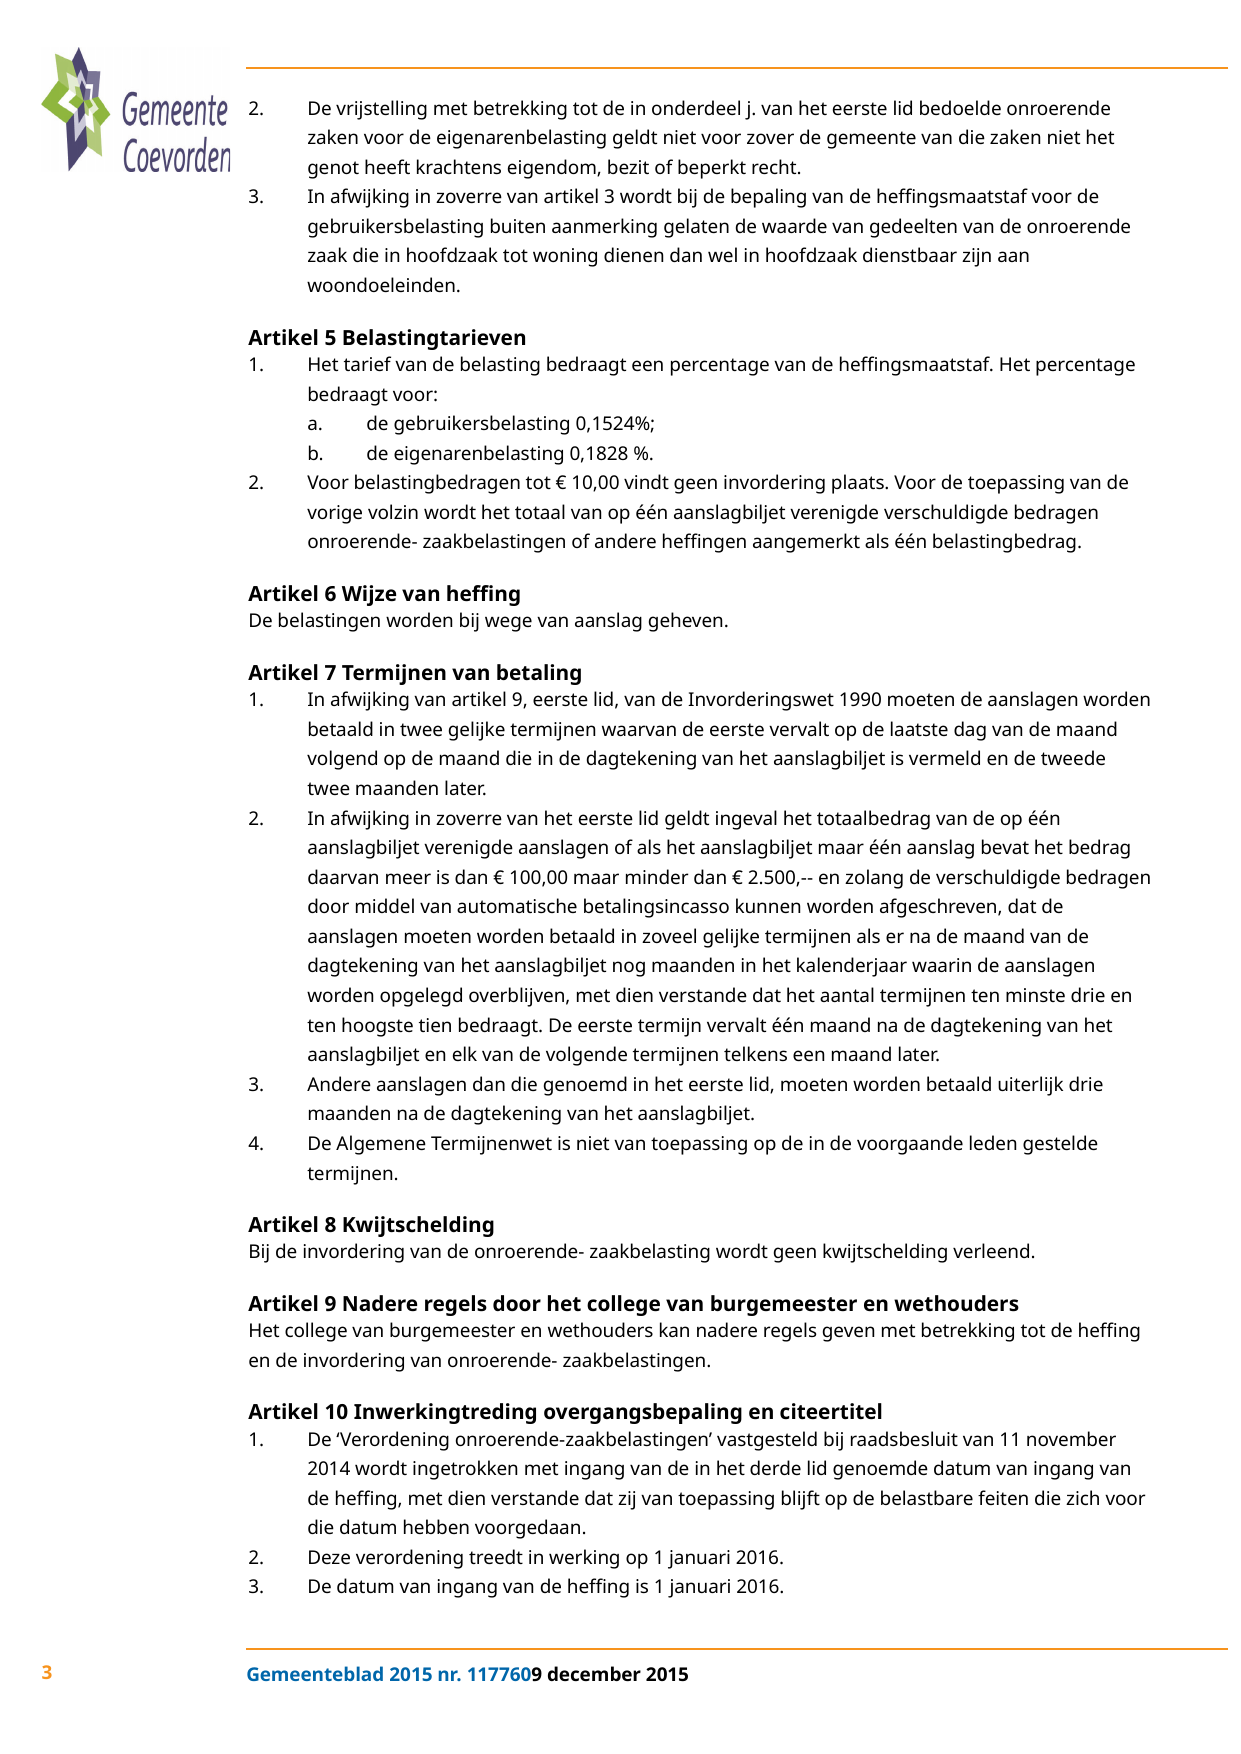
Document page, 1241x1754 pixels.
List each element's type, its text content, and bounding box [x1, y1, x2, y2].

list In afwijking in zoverre van artikel 3 wordt bij de bepaling van de heffingsmaatstaf voor de gebruikersbelasting buiten aanmerking gelaten de waarde van gedeelten van de onroerende zaak die in hoofdzaak tot woning dienen dan wel in hoofdzaak dienstbaar zijn aan woondoeleinden. [248, 183, 1152, 298]
list De vrijstelling met betrekking tot de in onderdeel j. van het eerste lid bedoelde onroerende zaken voor de eigenarenbelasting geldt niet voor zover de gemeente van die zaken niet het genot heeft krachtens eigendom, bezit of beperkt recht. [248, 95, 1152, 180]
list Voor belastingbedragen tot € 10,00 vindt geen invordering plaats. Voor de toepassing van de vorige volzin wordt het totaal van op één aanslagbiljet verenigde verschuldigde bedragen onroerende- zaakbelastingen of andere heffingen aangemerkt als één belastingbedrag. [248, 469, 1152, 554]
text Artikel 6 Wijze van heffing [248, 579, 1152, 607]
text Artikel 8 Kwijtschelding [248, 1210, 1152, 1238]
list De datum van ingang van de heffing is 1 januari 2016. [248, 1574, 1152, 1599]
list De Algemene Termijnenwet is niet van toepassing op de in de voorgaande leden gestelde termijnen. [248, 1130, 1152, 1185]
text Artikel 7 Termijnen van betaling [248, 658, 1152, 686]
list de gebruikersbelasting 0,1524%; [307, 410, 1152, 436]
text Artikel 9 Nadere regels door het college van burgemeester en wethouders [248, 1289, 1152, 1317]
text Artikel 5 Belastingtarieven [248, 323, 1152, 351]
picture [41, 47, 231, 172]
list In afwijking in zoverre van het eerste lid geldt ingeval het totaalbedrag van de op één aanslagbiljet verenigde aanslagen of als het aanslagbiljet maar één aanslag bevat het bedrag daarvan meer is dan € 100,00 maar minder dan € 2.500,-- en zolang de verschuldigde bedragen door middel van automatische betalingsincasso kunnen worden afgeschreven, dat de aanslagen moeten worden betaald in zoveel gelijke termijnen als er na de maand van de dagtekening van het aanslagbiljet nog maanden in het kalenderjaar waarin de aanslagen worden opgelegd overblijven, met dien verstande dat het aantal termijnen ten minste drie en ten hoogste tien bedraagt. De eerste termijn vervalt één maand na de dagtekening van het aanslagbiljet en elk van de volgende termijnen telkens een maand later. [248, 805, 1152, 1067]
list Andere aanslagen dan die genoemd in het eerste lid, moeten worden betaald uiterlijk drie maanden na de dagtekening van het aanslagbiljet. [248, 1071, 1152, 1126]
list De ‘Verordening onroerende-zaakbelastingen’ vastgesteld bij raadsbesluit van 11 november 2014 wordt ingetrokken met ingang van de in het derde lid genoemde datum van ingang van de heffing, met dien verstande dat zij van toepassing blijft op de belastbare feiten die zich voor die datum hebben voorgedaan. [248, 1426, 1152, 1540]
list Het tarief van de belasting bedraagt een percentage van de heffingsmaatstaf. Het percentage bedraagt voor: [248, 351, 1152, 406]
list de eigenarenbelasting 0,1828 %. [307, 440, 1152, 466]
list In afwijking van artikel 9, eerste lid, van de Invorderingswet 1990 moeten de aanslagen worden betaald in twee gelijke termijnen waarvan de eerste vervalt op de laatste dag van de maand volgend op de maand die in de dagtekening van het aanslagbiljet is vermeld en de tweede twee maanden later. [248, 686, 1152, 801]
text Bij de invordering van de onroerende- zaakbelasting wordt geen kwijtschelding verleend. [248, 1238, 1152, 1264]
list Deze verordening treedt in werking op 1 januari 2016. [248, 1544, 1152, 1570]
text Artikel 10 Inwerkingtreding overgangsbepaling en citeertitel [248, 1397, 1152, 1426]
text De belastingen worden bij wege van aanslag geheven. [248, 607, 1152, 633]
text Het college van burgemeester en wethouders kan nadere regels geven met betrekking tot de heffing en de invordering van onroerende- zaakbelastingen. [248, 1317, 1152, 1373]
